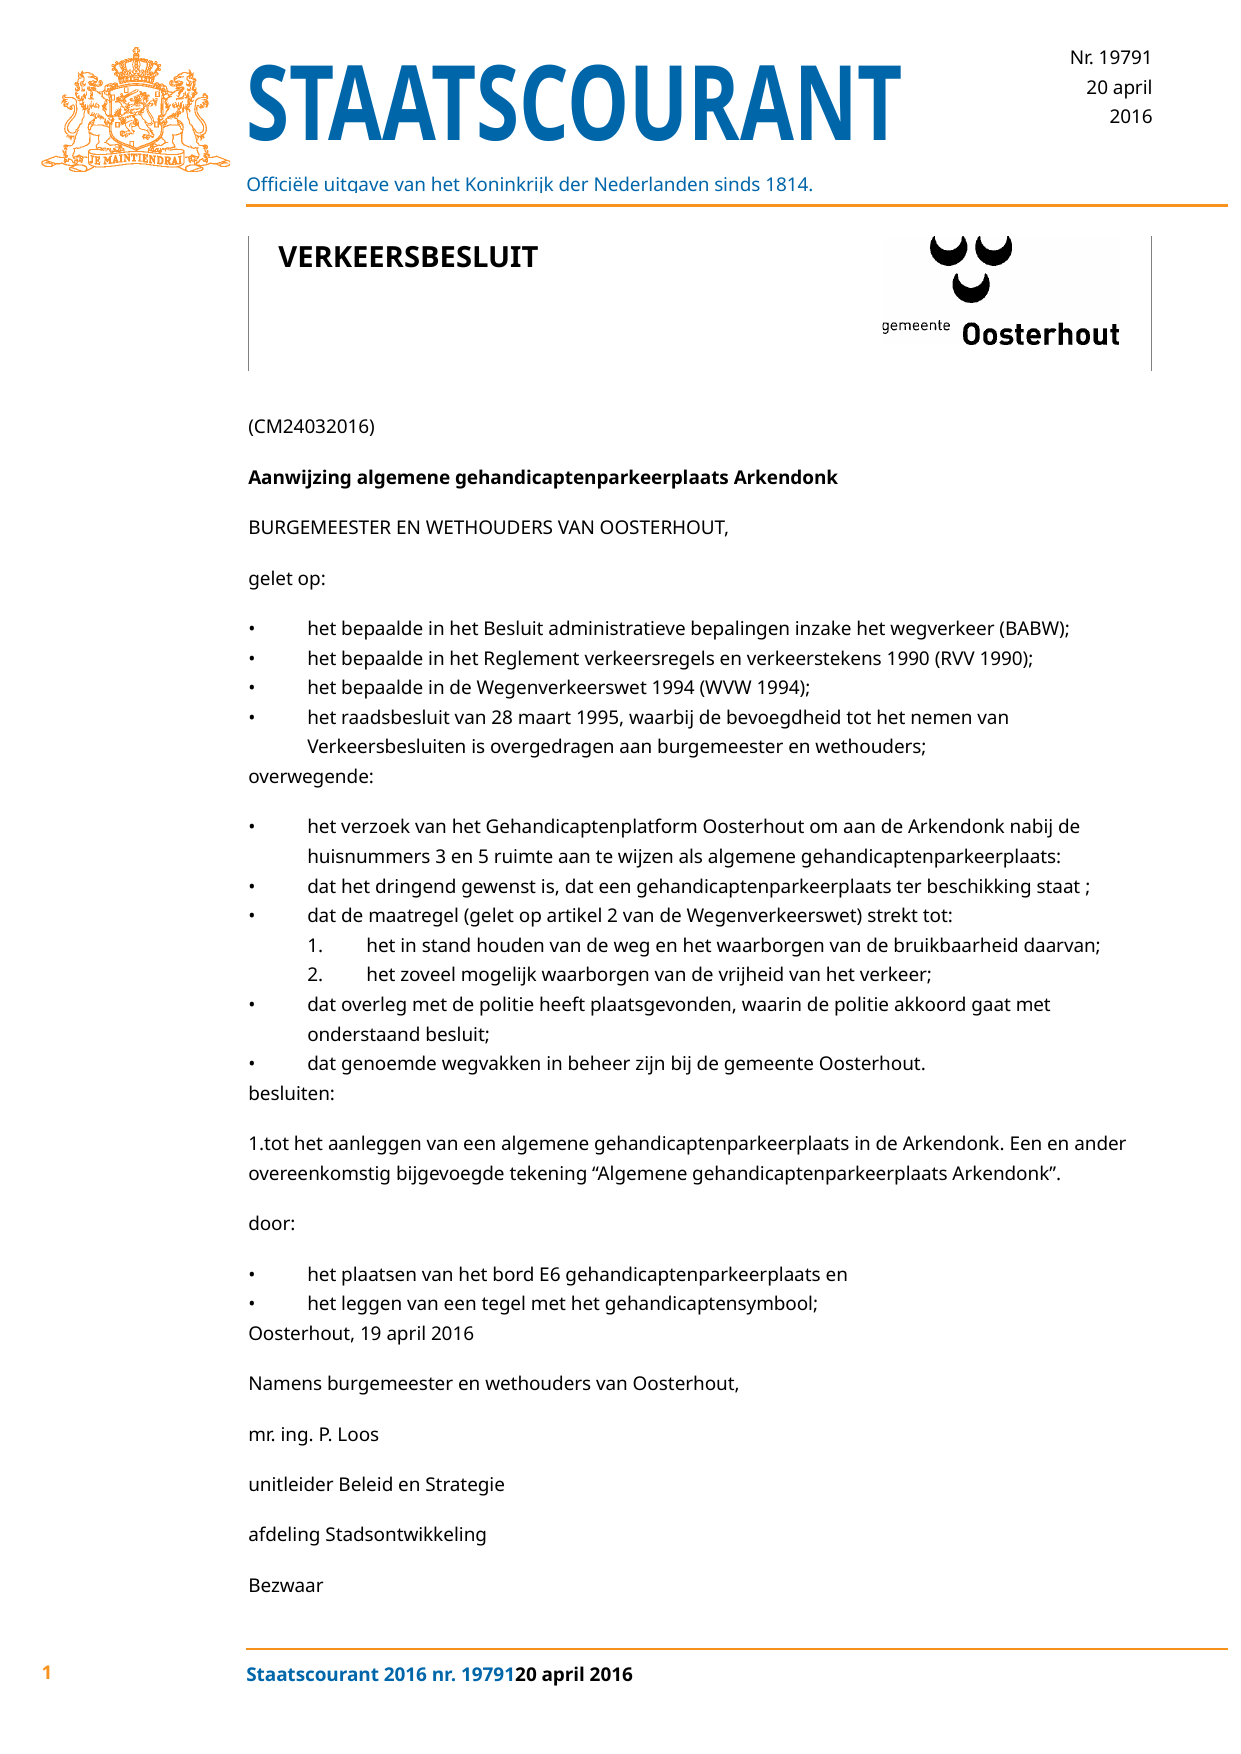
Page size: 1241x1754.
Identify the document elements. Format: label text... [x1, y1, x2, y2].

list het in stand houden van de weg en het waarborgen van de bruikbaarheid daarvan; [307, 932, 1152, 958]
text mr. ing. P. Loos [248, 1421, 1152, 1447]
text Namens burgemeester en wethouders van Oosterhout, [248, 1370, 1152, 1396]
list het bepaalde in het Reglement verkeersregels en verkeerstekens 1990 (RVV 1990); [248, 645, 1152, 671]
table_header [850, 236, 1151, 371]
picture [882, 236, 1119, 345]
list het verzoek van het Gehandicaptenplatform Oosterhout om aan de Arkendonk nabij de huisnummers 3 en 5 ruimte aan te wijzen als algemene gehandicaptenparkeerplaats: [248, 814, 1152, 869]
text besluiten: [248, 1080, 1152, 1106]
text door: [248, 1210, 1152, 1236]
list het raadsbesluit van 28 maart 1995, waarbij de bevoegdheid tot het nemen van Verkeersbesluiten is overgedragen aan burgemeester en wethouders; [248, 704, 1152, 759]
text Aanwijzing algemene gehandicaptenparkeerplaats Arkendonk [248, 464, 1152, 490]
list dat het dringend gewenst is, dat een gehandicaptenparkeerplaats ter beschikking staat ; [248, 873, 1152, 899]
picture [41, 47, 231, 172]
table_header VERKEERSBESLUIT [249, 236, 850, 371]
list het leggen van een tegel met het gehandicaptensymbool; [248, 1290, 1152, 1316]
text gelet op: [248, 565, 1152, 591]
text afdeling Stadsontwikkeling [248, 1522, 1152, 1547]
list dat genoemde wegvakken in beheer zijn bij de gemeente Oosterhout. [248, 1050, 1152, 1076]
text Bezwaar [248, 1572, 1152, 1598]
text Oosterhout, 19 april 2016 [248, 1320, 1152, 1346]
list dat de maatregel (gelet op artikel 2 van de Wegenverkeerswet) strekt tot: [248, 902, 1152, 928]
list het zoveel mogelijk waarborgen van de vrijheid van het verkeer; [307, 962, 1152, 987]
text 1.tot het aanleggen van een algemene gehandicaptenparkeerplaats in de Arkendonk. Een en ander overeenkomstig bijgevoegde tekening “Algemene gehandicaptenparkeerplaats Arkendonk”. [248, 1130, 1152, 1186]
text BURGEMEESTER EN WETHOUDERS VAN OOSTERHOUT, [248, 514, 1152, 540]
text overwegende: [248, 763, 1152, 789]
list het bepaalde in de Wegenverkeerswet 1994 (WVW 1994); [248, 674, 1152, 700]
text (CM24032016) [248, 414, 1152, 439]
list het plaatsen van het bord E6 gehandicaptenparkeerplaats en [248, 1261, 1152, 1287]
list dat overleg met de politie heeft plaatsgevonden, waarin de politie akkoord gaat met onderstaand besluit; [248, 991, 1152, 1047]
text unitleider Beleid en Strategie [248, 1471, 1152, 1497]
list het bepaalde in het Besluit administratieve bepalingen inzake het wegverkeer (BABW); [248, 615, 1152, 641]
